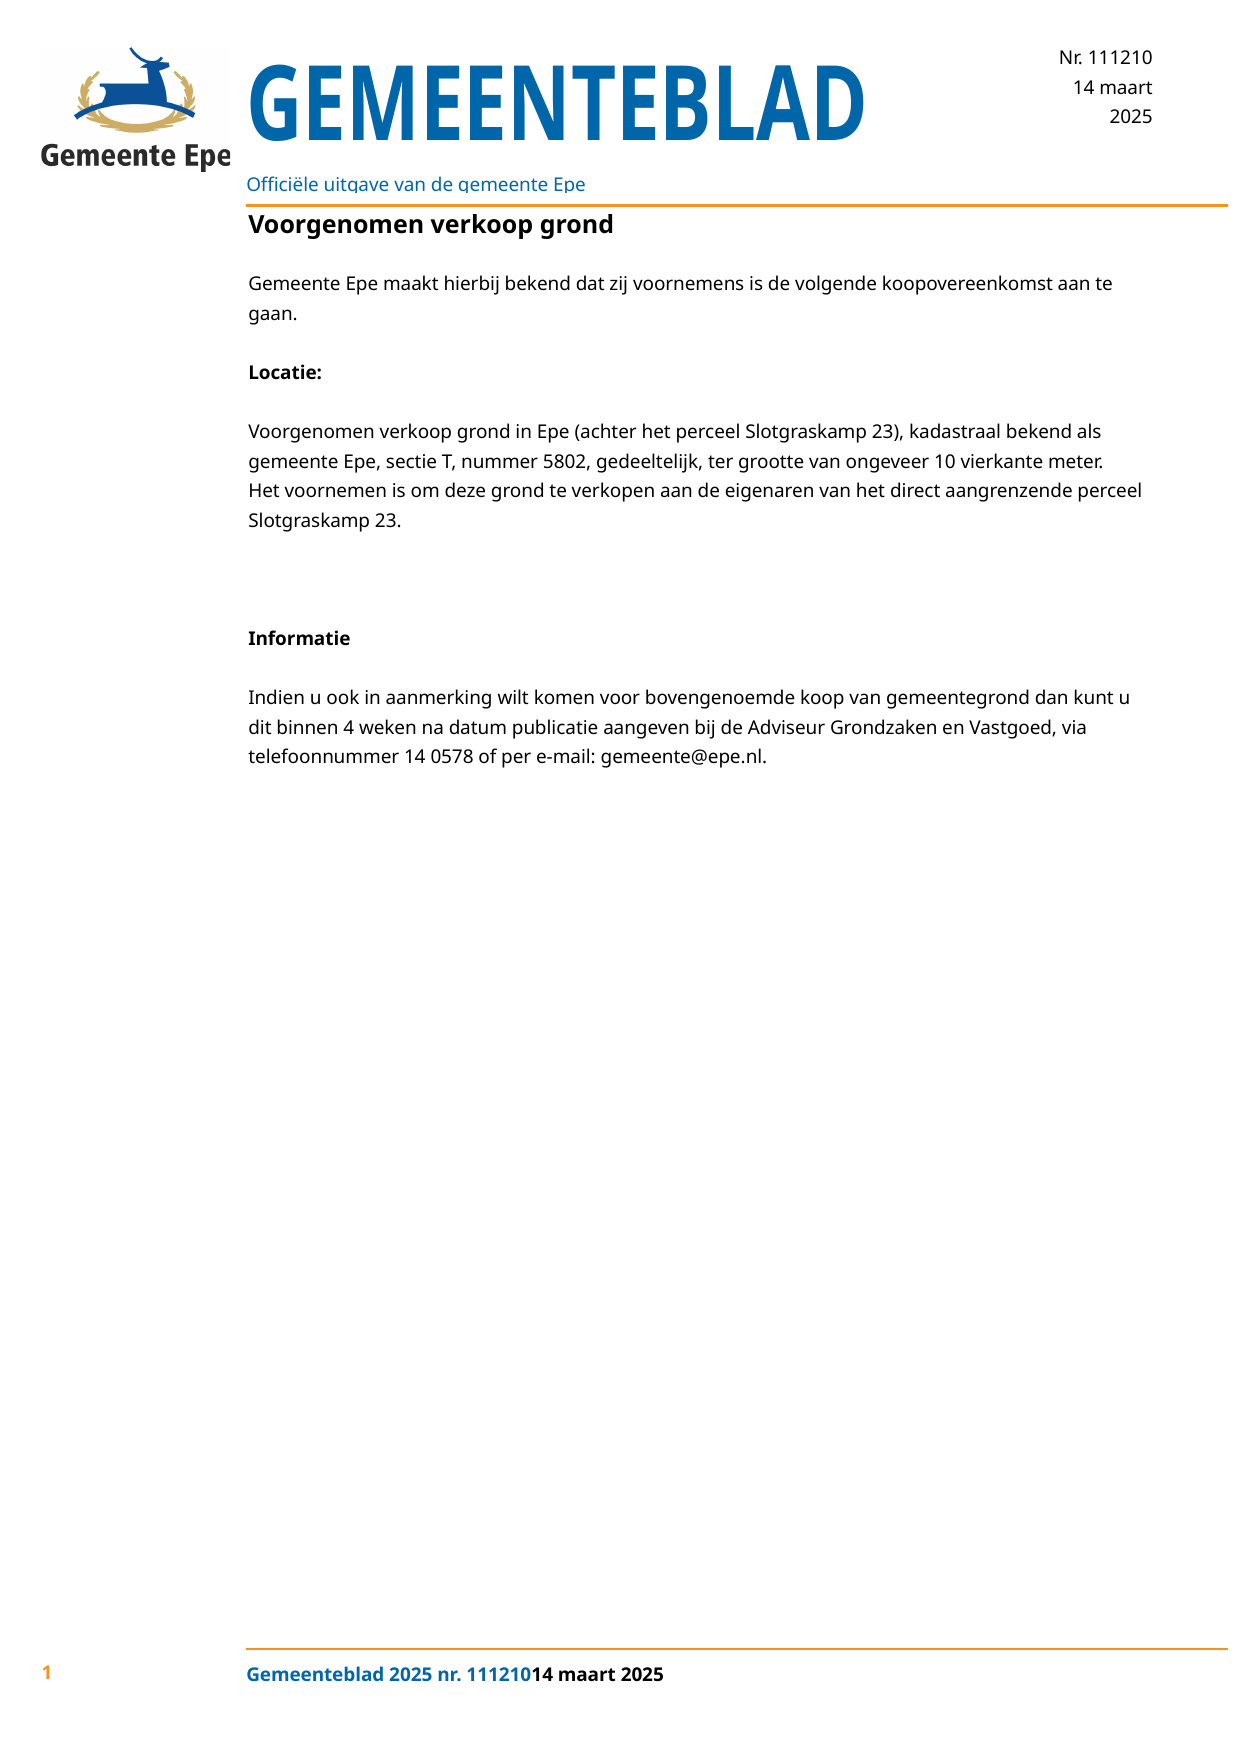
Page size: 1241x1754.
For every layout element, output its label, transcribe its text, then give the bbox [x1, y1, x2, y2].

text Informatie [248, 625, 1152, 651]
text Voorgenomen verkoop grond [248, 207, 1152, 241]
text Gemeente Epe maakt hierbij bekend dat zij voornemens is de volgende koopovereenkomst aan te gaan. [248, 270, 1152, 326]
text Voorgenomen verkoop grond in Epe (achter het perceel Slotgraskamp 23), kadastraal bekend als gemeente Epe, sectie T, nummer 5802, gedeeltelijk, ter grootte van ongeveer 10 vierkante meter. [248, 418, 1152, 473]
text Het voornemen is om deze grond te verkopen aan de eigenaren van het direct aangrenzende perceel Slotgraskamp 23. [248, 477, 1152, 533]
text Locatie: [248, 359, 1152, 385]
text Indien u ook in aanmerking wilt komen voor bovengenoemde koop van gemeentegrond dan kunt u dit binnen 4 weken na datum publicatie aangeven bij de Adviseur Grondzaken en Vastgoed, via telefoonnummer 14 0578 of per e-mail: gemeente@epe.nl. [248, 684, 1152, 769]
picture [41, 47, 231, 172]
